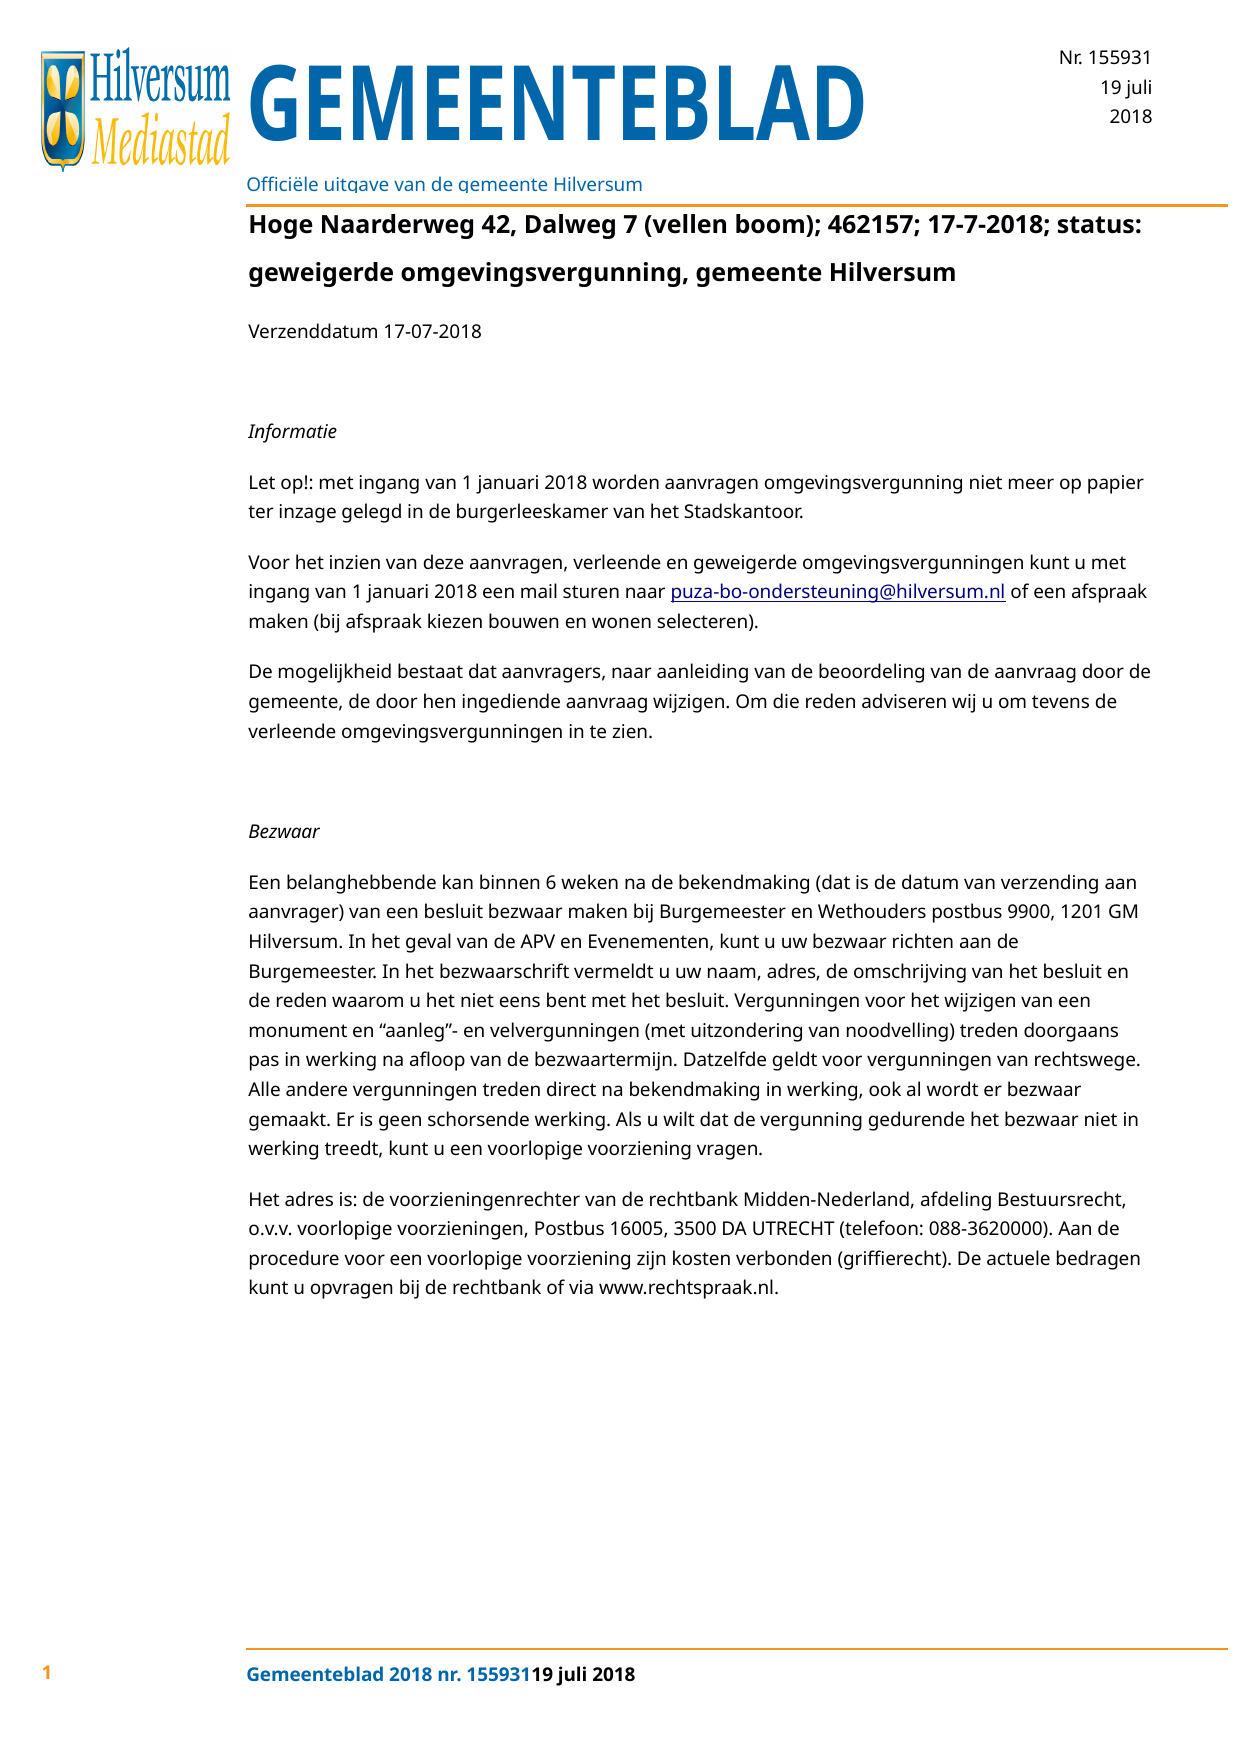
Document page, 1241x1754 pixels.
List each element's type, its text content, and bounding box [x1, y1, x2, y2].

text Het adres is: de voorzieningenrechter van de rechtbank Midden-Nederland, afdeling Bestuursrecht, o.v.v. voorlopige voorzieningen, Postbus 16005, 3500 DA UTRECHT (telefoon: 088-3620000). Aan de procedure voor een voorlopige voorziening zijn kosten verbonden (griffierecht). De actuele bedragen kunt u opvragen bij de rechtbank of via www.rechtspraak.nl. [248, 1186, 1152, 1300]
text Voor het inzien van deze aanvragen, verleende en geweigerde omgevingsvergunningen kunt u met ingang van 1 januari 2018 een mail sturen naar puza-bo-ondersteuning@hilversum.nl of een afspraak maken (bij afspraak kiezen bouwen en wonen selecteren). [248, 549, 1152, 634]
text De mogelijkheid bestaat dat aanvragers, naar aanleiding van de beoordeling van de aanvraag door de gemeente, de door hen ingediende aanvraag wijzigen. Om die reden adviseren wij u om tevens de verleende omgevingsvergunningen in te zien. [248, 659, 1152, 744]
text Informatie [248, 419, 1152, 444]
text Verzenddatum 17-07-2018 [248, 318, 1152, 344]
text Bezwaar [248, 819, 1152, 844]
picture [41, 47, 231, 172]
text Hoge Naarderweg 42, Dalweg 7 (vellen boom); 462157; 17-7-2018; status: geweigerde omgevingsvergunning, gemeente Hilversum [248, 207, 1152, 288]
text Een belanghebbende kan binnen 6 weken na de bekendmaking (dat is de datum van verzending aan aanvrager) van een besluit bezwaar maken bij Burgemeester en Wethouders postbus 9900, 1201 GM Hilversum. In het geval van de APV en Evenementen, kunt u uw bezwaar richten aan de Burgemeester. In het bezwaarschrift vermeldt u uw naam, adres, de omschrijving van het besluit en de reden waarom u het niet eens bent met het besluit. Vergunningen voor het wijzigen van een monument en “aanleg”- en velvergunningen (met uitzondering van noodvelling) treden doorgaans pas in werking na afloop van de bezwaartermijn. Datzelfde geldt voor vergunningen van rechtswege. Alle andere vergunningen treden direct na bekendmaking in werking, ook al wordt er bezwaar gemaakt. Er is geen schorsende werking. Als u wilt dat de vergunning gedurende het bezwaar niet in werking treedt, kunt u een voorlopige voorziening vragen. [248, 869, 1152, 1161]
text Let op!: met ingang van 1 januari 2018 worden aanvragen omgevingsvergunning niet meer op papier ter inzage gelegd in de burgerleeskamer van het Stadskantoor. [248, 469, 1152, 524]
